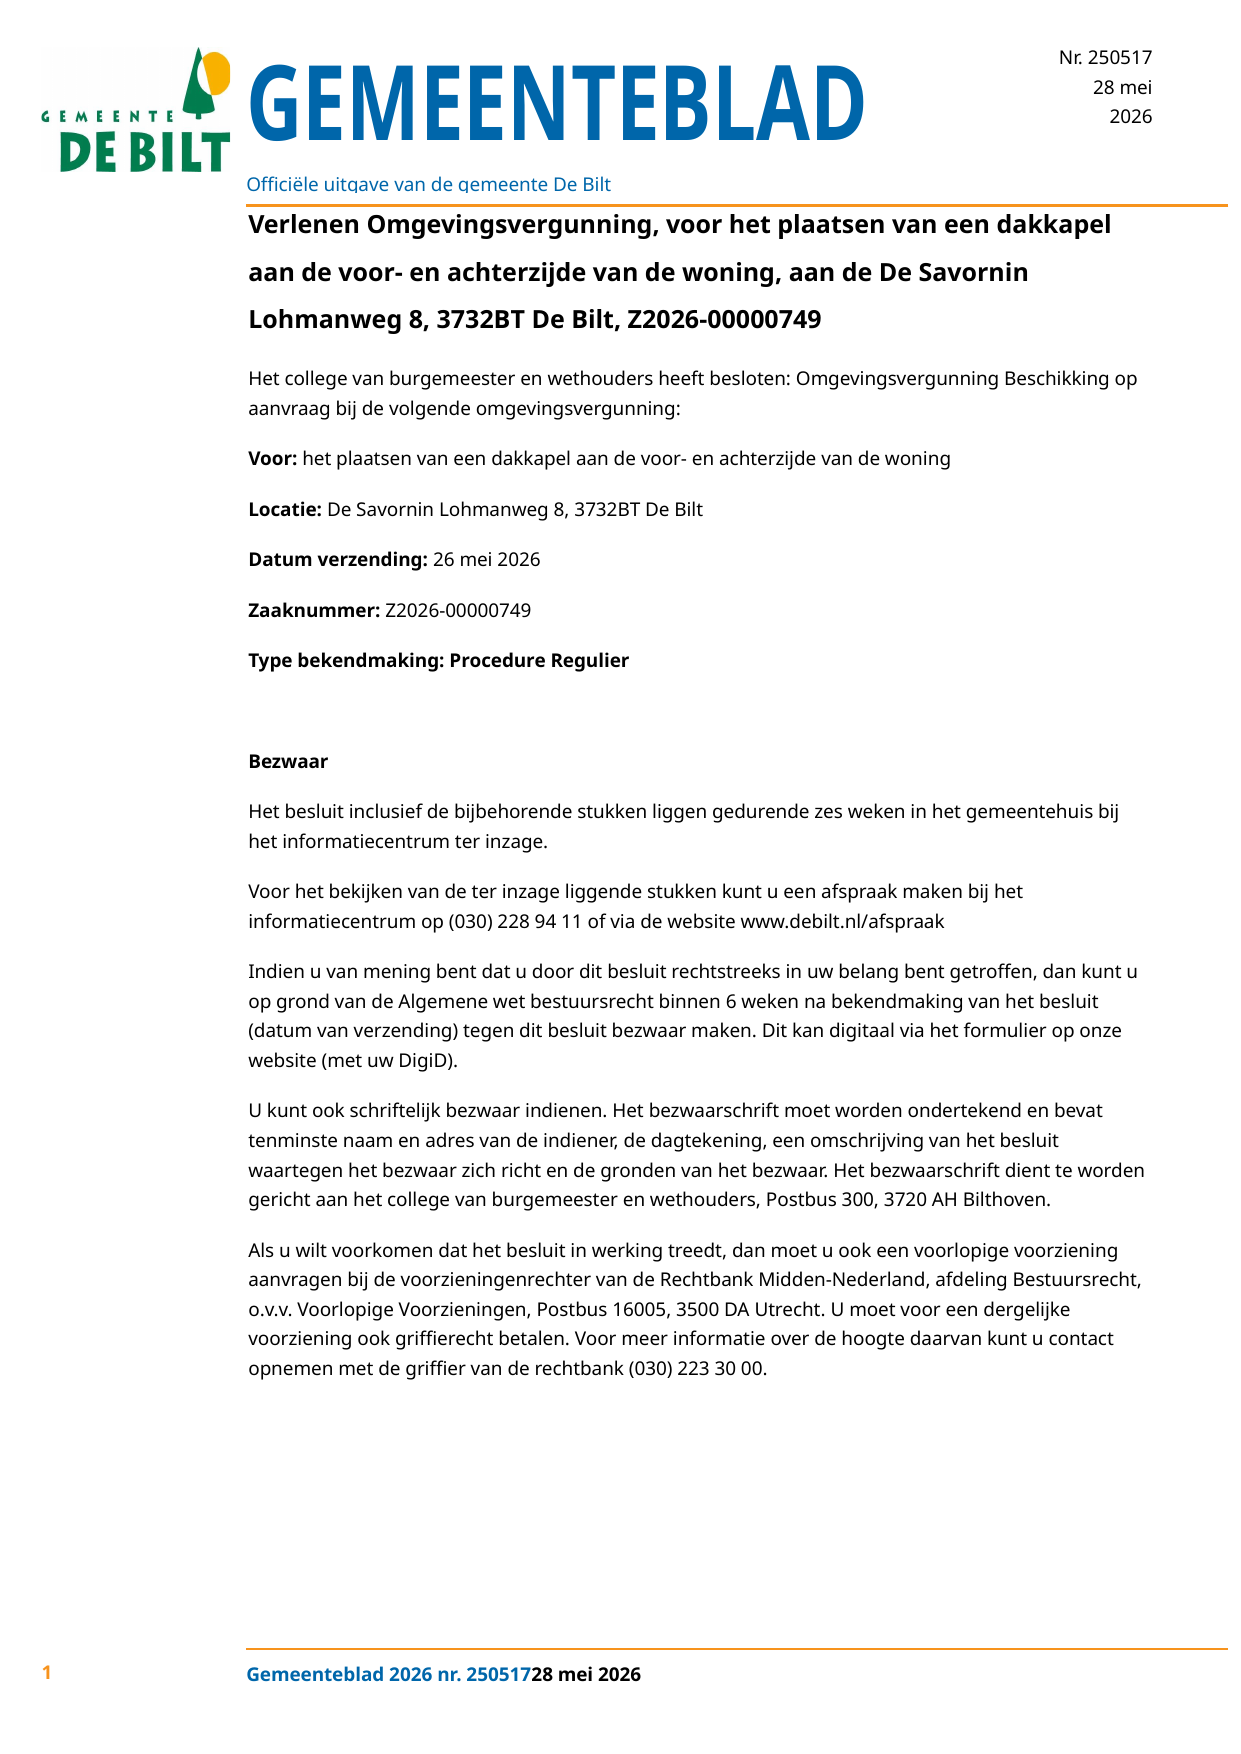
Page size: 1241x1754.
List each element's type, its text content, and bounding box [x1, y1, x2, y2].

text Het besluit inclusief de bijbehorende stukken liggen gedurende zes weken in het gemeentehuis bij het informatiecentrum ter inzage. [248, 798, 1152, 854]
text Indien u van mening bent dat u door dit besluit rechtstreeks in uw belang bent getroffen, dan kunt u op grond van de Algemene wet bestuursrecht binnen 6 weken na bekendmaking van het besluit (datum van verzending) tegen dit besluit bezwaar maken. Dit kan digitaal via het formulier op onze website (met uw DigiD). [248, 958, 1152, 1073]
text Als u wilt voorkomen dat het besluit in werking treedt, dan moet u ook een voorlopige voorziening aanvragen bij de voorzieningenrechter van de Rechtbank Midden-Nederland, afdeling Bestuursrecht, o.v.v. Voorlopige Voorzieningen, Postbus 16005, 3500 DA Utrecht. U moet voor een dergelijke voorziening ook griffierecht betalen. Voor meer informatie over de hoogte daarvan kunt u contact opnemen met de griffier van de rechtbank (030) 223 30 00. [248, 1237, 1152, 1381]
text Het college van burgemeester en wethouders heeft besloten: Omgevingsvergunning Beschikking op aanvraag bij de volgende omgevingsvergunning: [248, 366, 1152, 421]
text U kunt ook schriftelijk bezwaar indienen. Het bezwaarschrift moet worden ondertekend en bevat tenminste naam en adres van de indiener, de dagtekening, een omschrijving van het besluit waartegen het bezwaar zich richt en de gronden van het bezwaar. Het bezwaarschrift dient te worden gericht aan het college van burgemeester en wethouders, Postbus 300, 3720 AH Bilthoven. [248, 1098, 1152, 1212]
text Zaaknummer: Z2026-00000749 [248, 597, 1152, 622]
text Bezwaar [248, 748, 1152, 774]
picture [41, 47, 231, 172]
text Voor: het plaatsen van een dakkapel aan de voor- en achterzijde van de woning [248, 446, 1152, 471]
text Verlenen Omgevingsvergunning, voor het plaatsen van een dakkapel aan de voor- en achterzijde van de woning, aan de De Savornin Lohmanweg 8, 3732BT De Bilt, Z2026-00000749 [248, 207, 1152, 336]
text Voor het bekijken van de ter inzage liggende stukken kunt u een afspraak maken bij het informatiecentrum op (030) 228 94 11 of via de website www.debilt.nl/afspraak [248, 878, 1152, 934]
text Type bekendmaking: Procedure Regulier [248, 647, 1152, 673]
text Datum verzending: 26 mei 2026 [248, 546, 1152, 572]
text Locatie: De Savornin Lohmanweg 8, 3732BT De Bilt [248, 496, 1152, 522]
